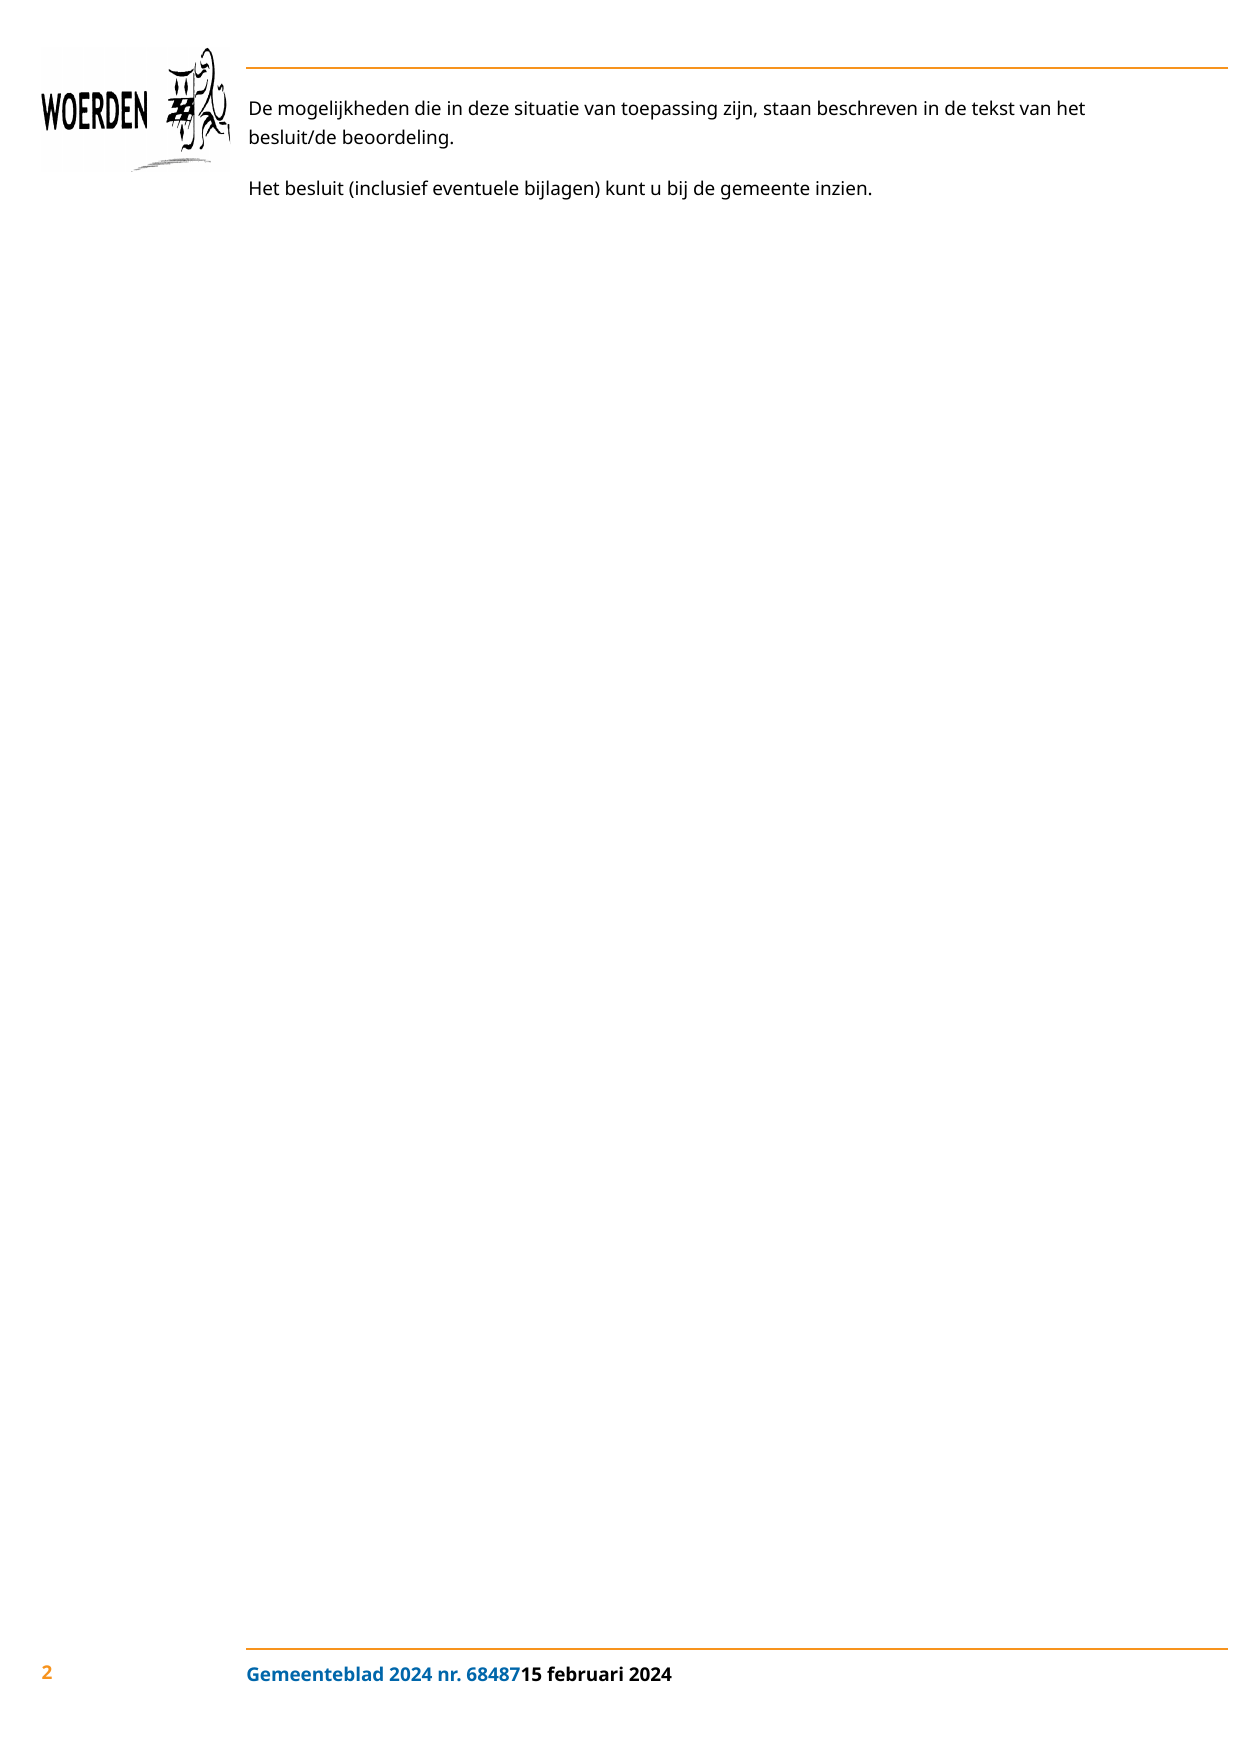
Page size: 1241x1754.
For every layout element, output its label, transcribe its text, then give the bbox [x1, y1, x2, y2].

picture [41, 47, 231, 172]
text Het besluit (inclusief eventuele bijlagen) kunt u bij de gemeente inzien. [248, 175, 1152, 201]
text De mogelijkheden die in deze situatie van toepassing zijn, staan beschreven in de tekst van het besluit/de beoordeling. [248, 95, 1152, 150]
